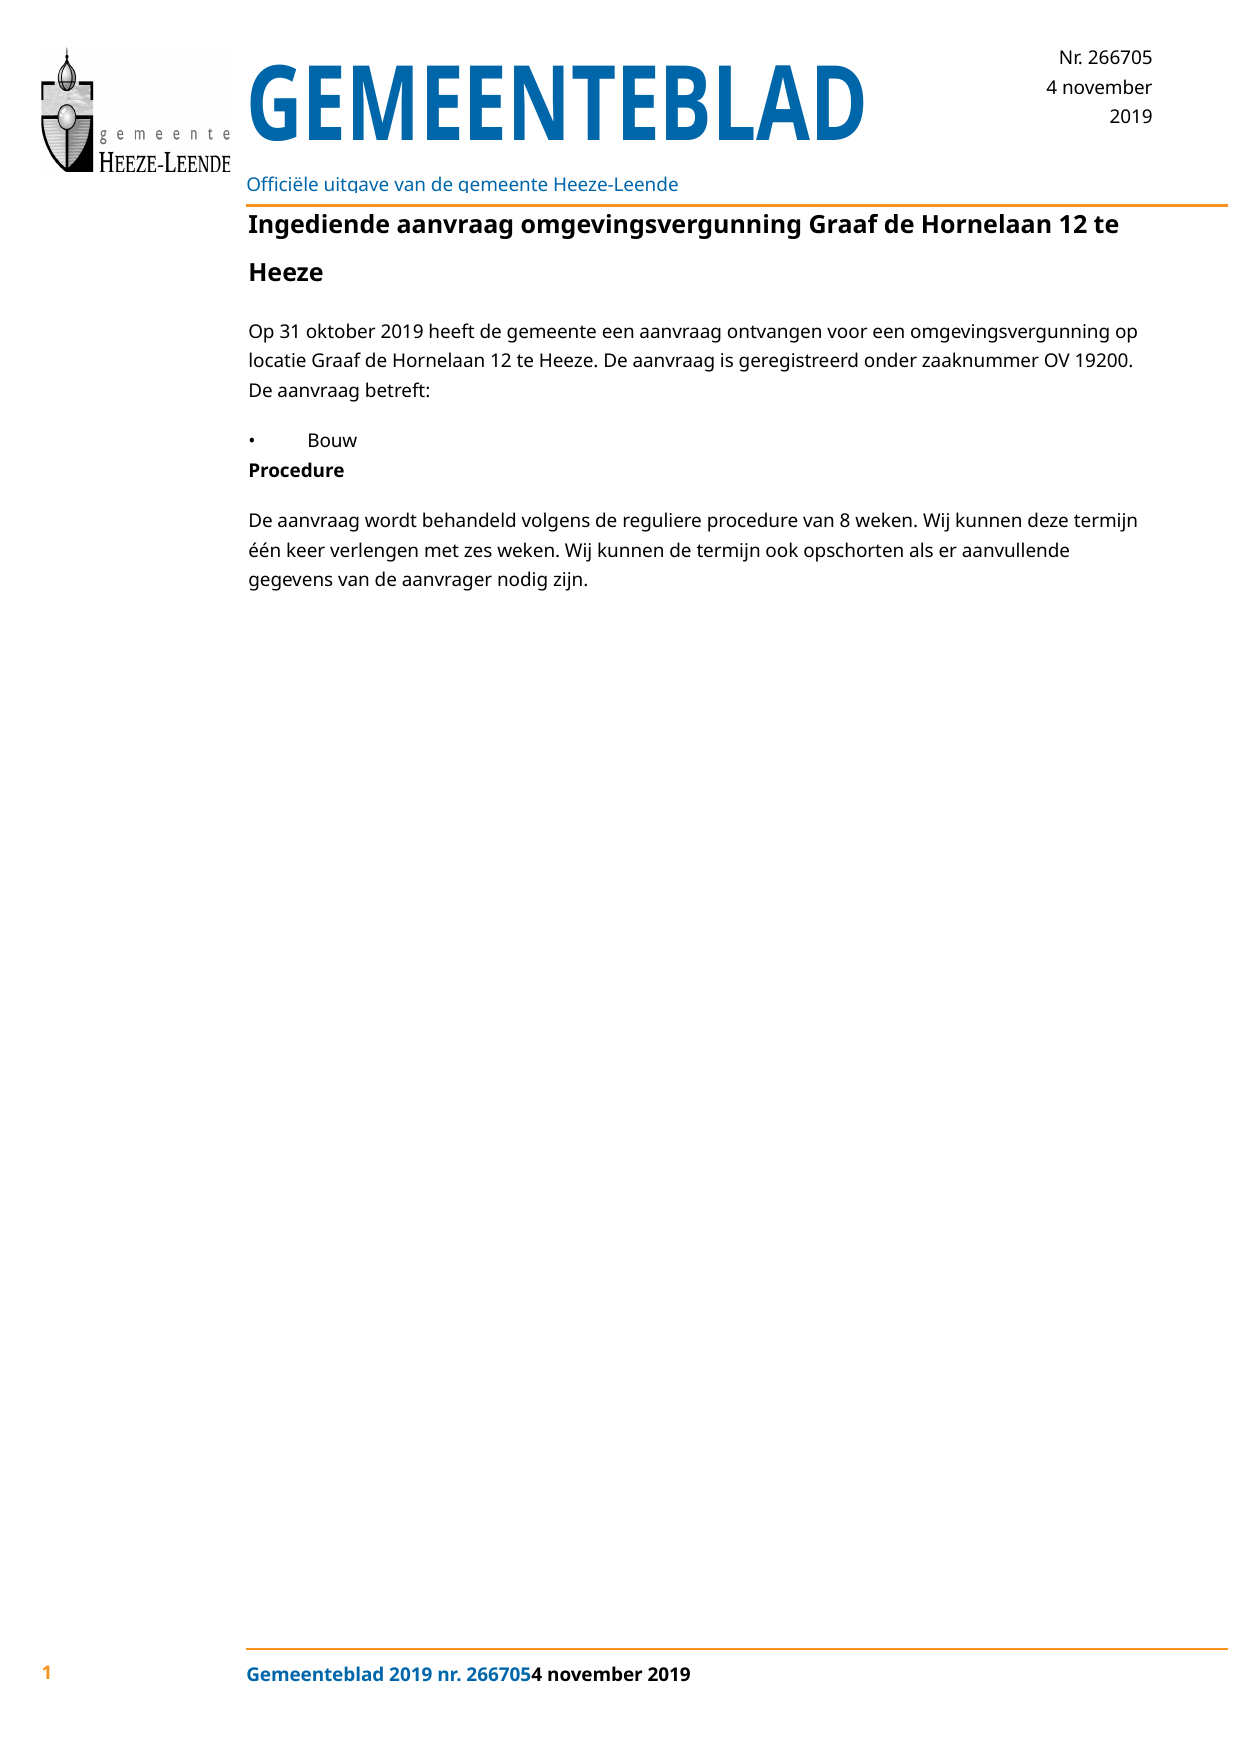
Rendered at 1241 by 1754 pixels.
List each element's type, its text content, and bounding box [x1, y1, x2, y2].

list Bouw [248, 427, 1152, 453]
picture [41, 47, 231, 172]
text Procedure [248, 457, 1152, 483]
text Ingediende aanvraag omgevingsvergunning Graaf de Hornelaan 12 te Heeze [248, 207, 1152, 288]
text Op 31 oktober 2019 heeft de gemeente een aanvraag ontvangen voor een omgevingsvergunning op locatie Graaf de Hornelaan 12 te Heeze. De aanvraag is geregistreerd onder zaaknummer OV 19200. De aanvraag betreft: [248, 318, 1152, 403]
text De aanvraag wordt behandeld volgens de reguliere procedure van 8 weken. Wij kunnen deze termijn één keer verlengen met zes weken. Wij kunnen de termijn ook opschorten als er aanvullende gegevens van de aanvrager nodig zijn. [248, 507, 1152, 592]
